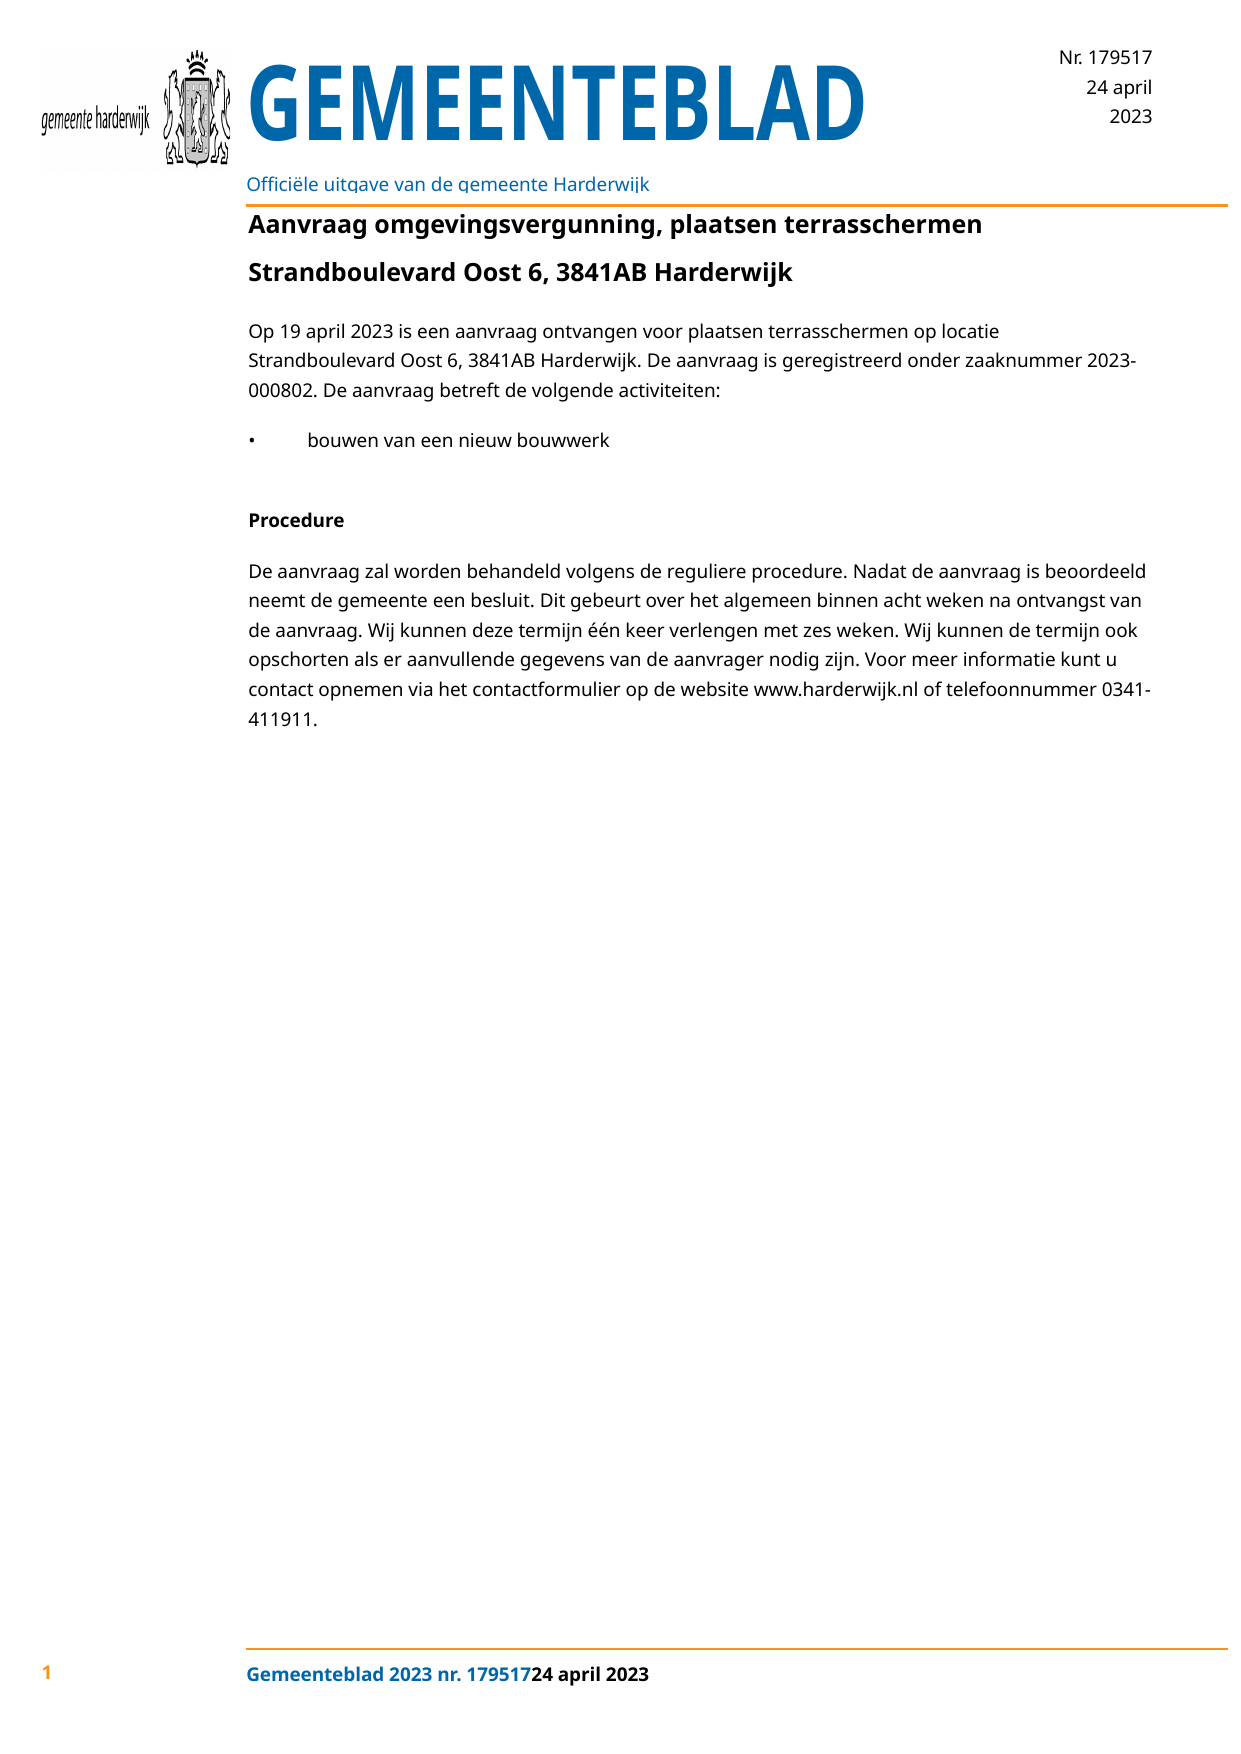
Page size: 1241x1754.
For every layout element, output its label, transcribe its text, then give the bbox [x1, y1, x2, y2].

text Op 19 april 2023 is een aanvraag ontvangen voor plaatsen terrasschermen op locatie Strandboulevard Oost 6, 3841AB Harderwijk. De aanvraag is geregistreerd onder zaaknummer 2023-000802. De aanvraag betreft de volgende activiteiten: [248, 318, 1152, 403]
text Procedure [248, 507, 1152, 533]
picture [41, 47, 231, 172]
text Aanvraag omgevingsvergunning, plaatsen terrasschermen Strandboulevard Oost 6, 3841AB Harderwijk [248, 207, 1152, 288]
text De aanvraag zal worden behandeld volgens de reguliere procedure. Nadat de aanvraag is beoordeeld neemt de gemeente een besluit. Dit gebeurt over het algemeen binnen acht weken na ontvangst van de aanvraag. Wij kunnen deze termijn één keer verlengen met zes weken. Wij kunnen de termijn ook opschorten als er aanvullende gegevens van de aanvrager nodig zijn. Voor meer informatie kunt u contact opnemen via het contactformulier op de website www.harderwijk.nl of telefoonnummer 0341-411911. [248, 558, 1152, 732]
list bouwen van een nieuw bouwwerk [248, 427, 1152, 453]
